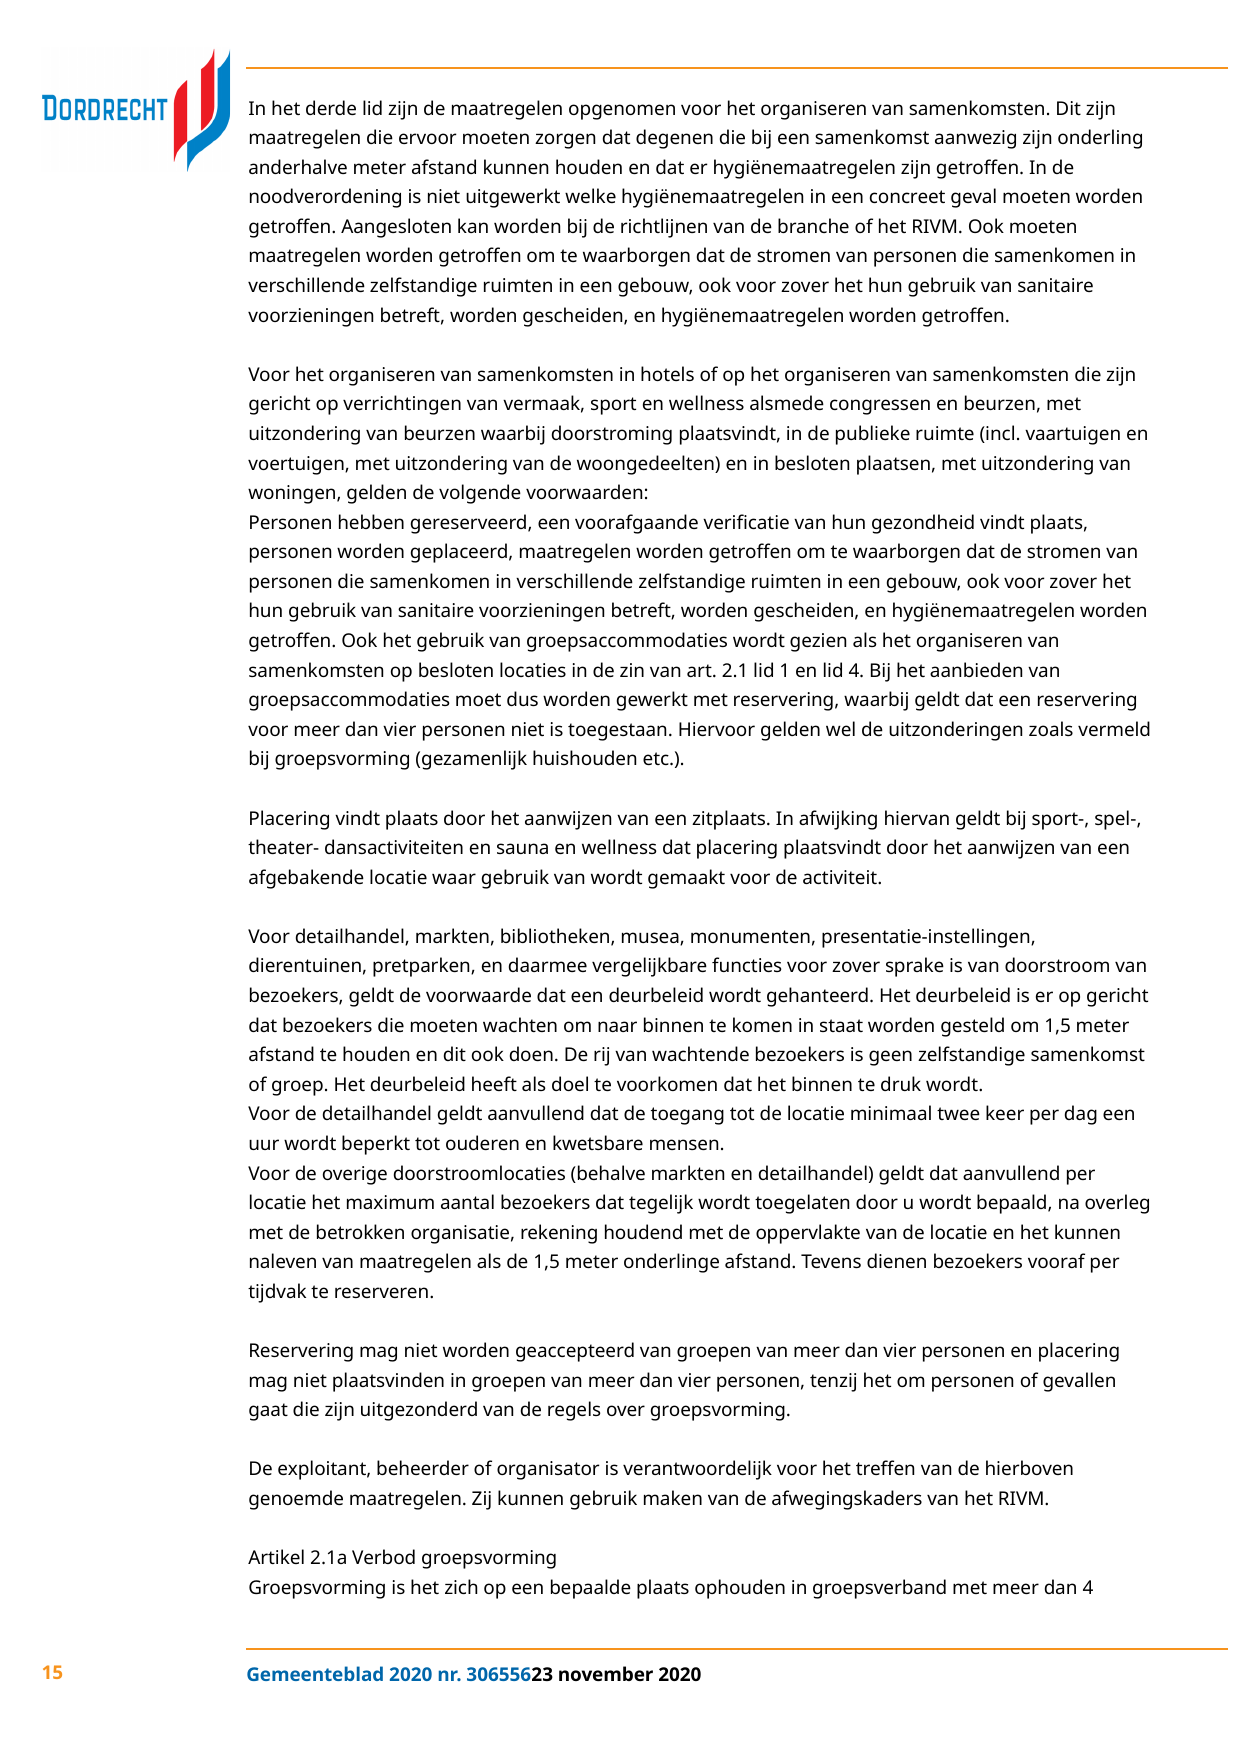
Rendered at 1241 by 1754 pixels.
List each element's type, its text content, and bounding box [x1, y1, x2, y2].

text Voor het organiseren van samenkomsten in hotels of op het organiseren van samenkomsten die zijn gericht op verrichtingen van vermaak, sport en wellness alsmede congressen en beurzen, met uitzondering van beurzen waarbij doorstroming plaatsvindt, in de publieke ruimte (incl. vaartuigen en voertuigen, met uitzondering van de woongedeelten) en in besloten plaatsen, met uitzondering van woningen, gelden de volgende voorwaarden: [248, 361, 1152, 505]
text Artikel 2.1a Verbod groepsvorming [248, 1544, 1152, 1570]
text Reservering mag niet worden geaccepteerd van groepen van meer dan vier personen en placering mag niet plaatsvinden in groepen van meer dan vier personen, tenzij het om personen of gevallen gaat die zijn uitgezonderd van de regels over groepsvorming. [248, 1337, 1152, 1422]
text Personen hebben gereserveerd, een voorafgaande verificatie van hun gezondheid vindt plaats, personen worden geplaceerd, maatregelen worden getroffen om te waarborgen dat de stromen van personen die samenkomen in verschillende zelfstandige ruimten in een gebouw, ook voor zover het hun gebruik van sanitaire voorzieningen betreft, worden gescheiden, en hygiënemaatregelen worden getroffen. Ook het gebruik van groepsaccommodaties wordt gezien als het organiseren van samenkomsten op besloten locaties in de zin van art. 2.1 lid 1 en lid 4. Bij het aanbieden van groepsaccommodaties moet dus worden gewerkt met reservering, waarbij geldt dat een reservering voor meer dan vier personen niet is toegestaan. Hiervoor gelden wel de uitzonderingen zoals vermeld bij groepsvorming (gezamenlijk huishouden etc.). [248, 509, 1152, 771]
text Placering vindt plaats door het aanwijzen van een zitplaats. In afwijking hiervan geldt bij sport-, spel-, theater- dansactiviteiten en sauna en wellness dat placering plaatsvindt door het aanwijzen van een afgebakende locatie waar gebruik van wordt gemaakt voor de activiteit. [248, 805, 1152, 890]
text Groepsvorming is het zich op een bepaalde plaats ophouden in groepsverband met meer dan 4 [248, 1574, 1152, 1600]
text Voor de detailhandel geldt aanvullend dat de toegang tot de locatie minimaal twee keer per dag een uur wordt beperkt tot ouderen en kwetsbare mensen. [248, 1101, 1152, 1156]
picture [41, 47, 231, 172]
text De exploitant, beheerder of organisator is verantwoordelijk voor het treffen van de hierboven genoemde maatregelen. Zij kunnen gebruik maken van de afwegingskaders van het RIVM. [248, 1456, 1152, 1511]
text In het derde lid zijn de maatregelen opgenomen voor het organiseren van samenkomsten. Dit zijn maatregelen die ervoor moeten zorgen dat degenen die bij een samenkomst aanwezig zijn onderling anderhalve meter afstand kunnen houden en dat er hygiënemaatregelen zijn getroffen. In de noodverordening is niet uitgewerkt welke hygiënemaatregelen in een concreet geval moeten worden getroffen. Aangesloten kan worden bij de richtlijnen van de branche of het RIVM. Ook moeten maatregelen worden getroffen om te waarborgen dat de stromen van personen die samenkomen in verschillende zelfstandige ruimten in een gebouw, ook voor zover het hun gebruik van sanitaire voorzieningen betreft, worden gescheiden, en hygiënemaatregelen worden getroffen. [248, 95, 1152, 328]
text Voor de overige doorstroomlocaties (behalve markten en detailhandel) geldt dat aanvullend per locatie het maximum aantal bezoekers dat tegelijk wordt toegelaten door u wordt bepaald, na overleg met de betrokken organisatie, rekening houdend met de oppervlakte van de locatie en het kunnen naleven van maatregelen als de 1,5 meter onderlinge afstand. Tevens dienen bezoekers vooraf per tijdvak te reserveren. [248, 1160, 1152, 1304]
text Voor detailhandel, markten, bibliotheken, musea, monumenten, presentatie-instellingen, dierentuinen, pretparken, en daarmee vergelijkbare functies voor zover sprake is van doorstroom van bezoekers, geldt de voorwaarde dat een deurbeleid wordt gehanteerd. Het deurbeleid is er op gericht dat bezoekers die moeten wachten om naar binnen te komen in staat worden gesteld om 1,5 meter afstand te houden en dit ook doen. De rij van wachtende bezoekers is geen zelfstandige samenkomst of groep. Het deurbeleid heeft als doel te voorkomen dat het binnen te druk wordt. [248, 923, 1152, 1097]
